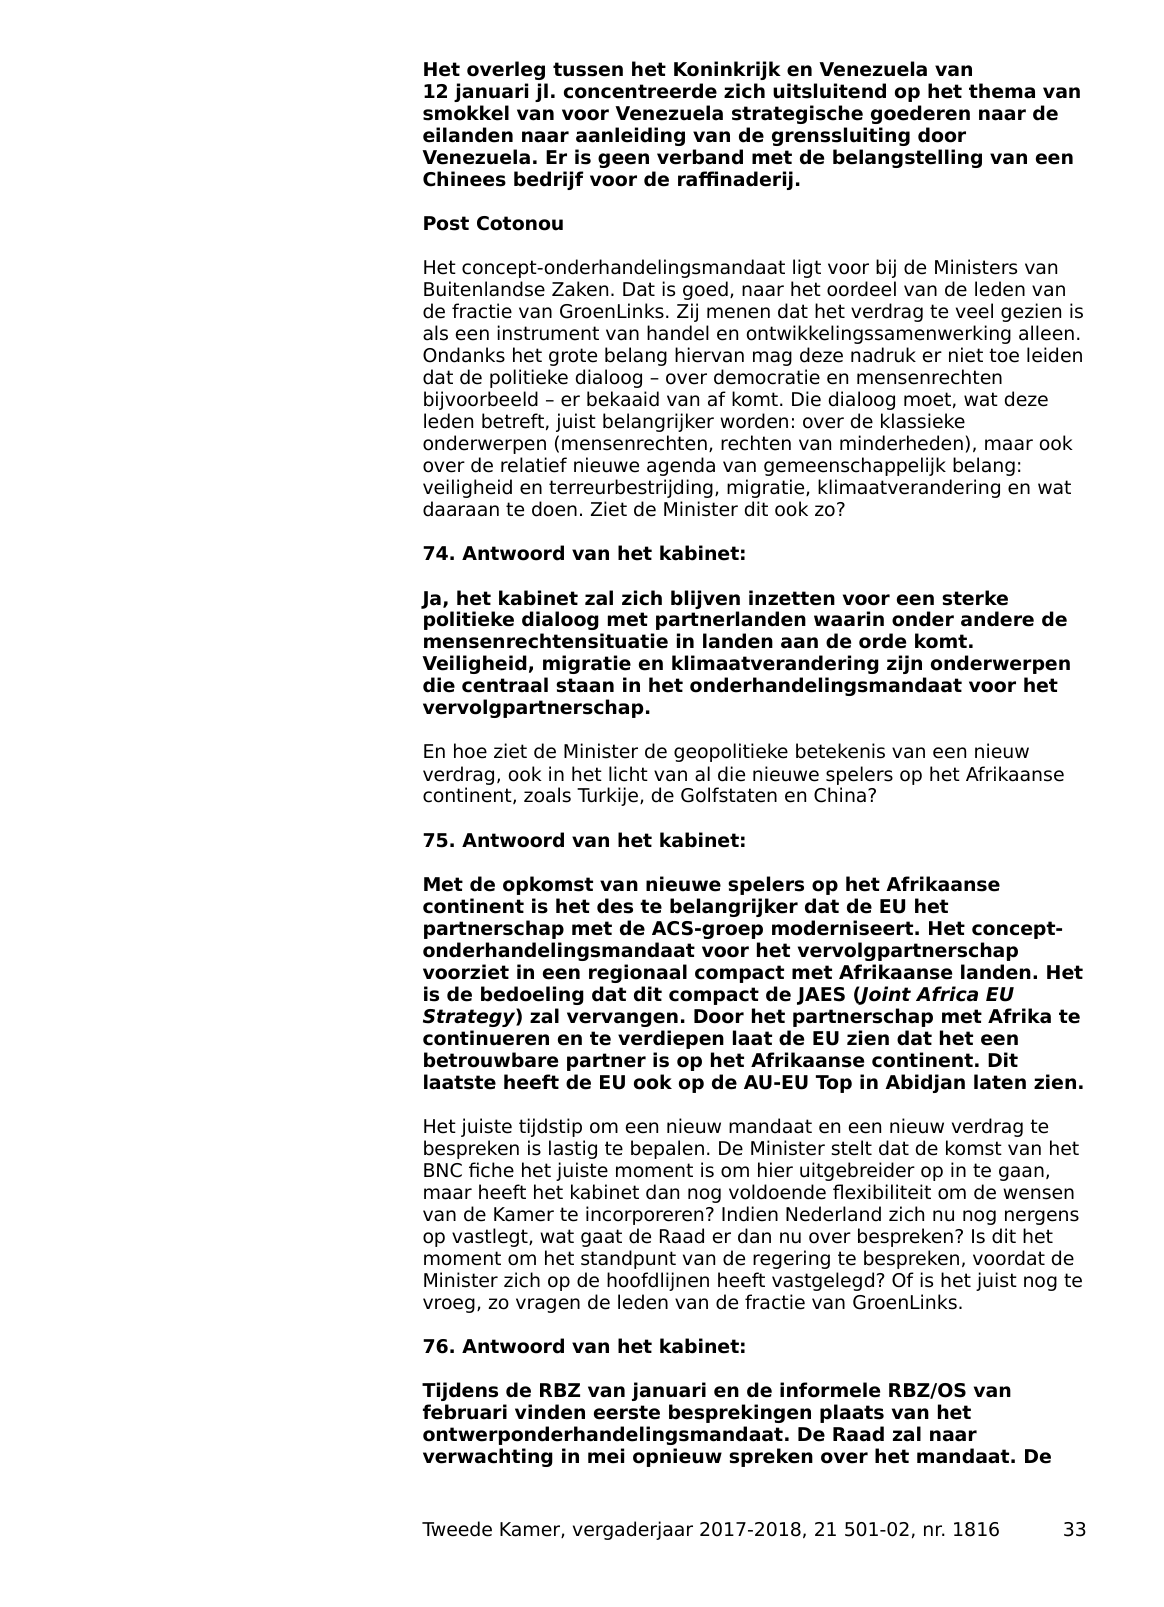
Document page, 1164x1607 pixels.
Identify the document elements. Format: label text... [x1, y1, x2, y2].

text 76. Antwoord van het kabinet: [422, 1336, 1087, 1358]
text En hoe ziet de Minister de geopolitieke betekenis van een nieuw verdrag, ook in het licht van al die nieuwe spelers op het Afrikaanse continent, zoals Turkije, de Golfstaten en China? [422, 741, 1087, 807]
text Met de opkomst van nieuwe spelers op het Afrikaanse continent is het des te belangrijker dat de EU het partnerschap met de ACS-groep moderniseert. Het concept-onderhandelingsmandaat voor het vervolgpartnerschap voorziet in een regionaal compact met Afrikaanse landen. Het is de bedoeling dat dit compact de JAES (Joint Africa EU Strategy) zal vervangen. Door het partnerschap met Afrika te continueren en te verdiepen laat de EU zien dat het een betrouwbare partner is op het Afrikaanse continent. Dit laatste heeft de EU ook op de AU-EU Top in Abidjan laten zien. [422, 874, 1087, 1093]
text 75. Antwoord van het kabinet: [422, 829, 1087, 852]
text Het concept-onderhandelingsmandaat ligt voor bij de Ministers van Buitenlandse Zaken. Dat is goed, naar het oordeel van de leden van de fractie van GroenLinks. Zij menen dat het verdrag te veel gezien is als een instrument van handel en ontwikkelingssamenwerking alleen. Ondanks het grote belang hiervan mag deze nadruk er niet toe leiden dat de politieke dialoog – over democratie en mensenrechten bijvoorbeeld – er bekaaid van af komt. Die dialoog moet, wat deze leden betreft, juist belangrijker worden: over de klassieke onderwerpen (mensenrechten, rechten van minderheden), maar ook over de relatief nieuwe agenda van gemeenschappelijk belang: veiligheid en terreurbestrijding, migratie, klimaatverandering en wat daaraan te doen. Ziet de Minister dit ook zo? [422, 257, 1087, 521]
text 74. Antwoord van het kabinet: [422, 543, 1087, 565]
subtitle Post Cotonou [422, 213, 1087, 235]
text Het overleg tussen het Koninkrijk en Venezuela van 12 januari jl. concentreerde zich uitsluitend op het thema van smokkel van voor Venezuela strategische goederen naar de eilanden naar aanleiding van de grenssluiting door Venezuela. Er is geen verband met de belangstelling van een Chinees bedrijf voor de raffinaderij. [422, 59, 1087, 191]
text Tijdens de RBZ van januari en de informele RBZ/OS van februari vinden eerste besprekingen plaats van het ontwerponderhandelingsmandaat. De Raad zal naar verwachting in mei opnieuw spreken over het mandaat. De [422, 1380, 1087, 1468]
text Ja, het kabinet zal zich blijven inzetten voor een sterke politieke dialoog met partnerlanden waarin onder andere de mensenrechtensituatie in landen aan de orde komt. Veiligheid, migratie en klimaatverandering zijn onderwerpen die centraal staan in het onderhandelingsmandaat voor het vervolgpartnerschap. [422, 587, 1087, 719]
text Het juiste tijdstip om een nieuw mandaat en een nieuw verdrag te bespreken is lastig te bepalen. De Minister stelt dat de komst van het BNC fiche het juiste moment is om hier uitgebreider op in te gaan, maar heeft het kabinet dan nog voldoende flexibiliteit om de wensen van de Kamer te incorporeren? Indien Nederland zich nu nog nergens op vastlegt, wat gaat de Raad er dan nu over bespreken? Is dit het moment om het standpunt van de regering te bespreken, voordat de Minister zich op de hoofdlijnen heeft vastgelegd? Of is het juist nog te vroeg, zo vragen de leden van de fractie van GroenLinks. [422, 1116, 1087, 1313]
